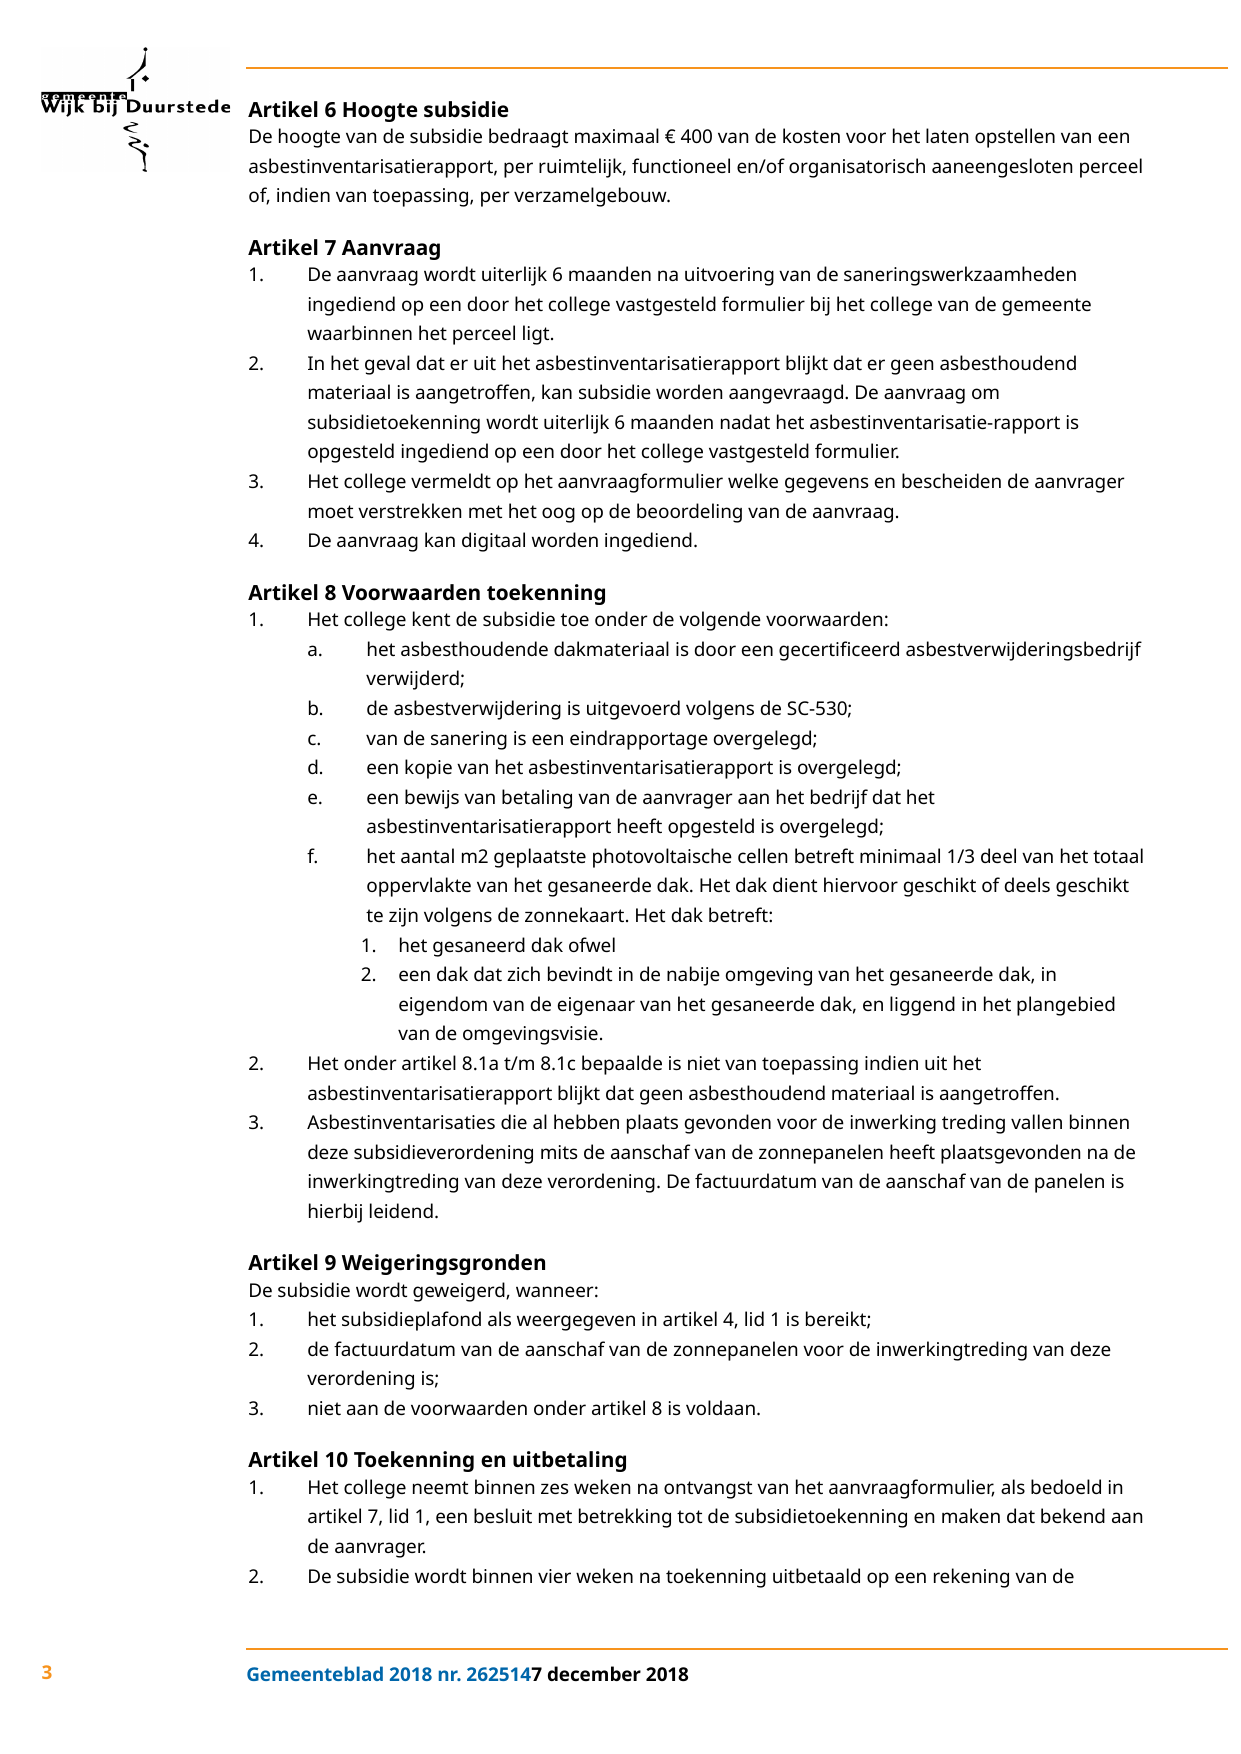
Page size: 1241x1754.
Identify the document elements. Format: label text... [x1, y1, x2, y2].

list Het college neemt binnen zes weken na ontvangst van het aanvraagformulier, als bedoeld in artikel 7, lid 1, een besluit met betrekking tot de subsidietoekenning en maken dat bekend aan de aanvrager. [248, 1474, 1152, 1559]
list een dak dat zich bevindt in de nabije omgeving van het gesaneerde dak, in eigendom van de eigenaar van het gesaneerde dak, en liggend in het plangebied van de omgevingsvisie. [361, 961, 1152, 1046]
list De subsidie wordt binnen vier weken na toekenning uitbetaald op een rekening van de [248, 1563, 1152, 1588]
list een bewijs van betaling van de aanvrager aan het bedrijf dat het asbestinventarisatierapport heeft opgesteld is overgelegd; [307, 784, 1152, 839]
list Het onder artikel 8.1a t/m 8.1c bepaalde is niet van toepassing indien uit het asbestinventarisatierapport blijkt dat geen asbesthoudend materiaal is aangetroffen. [248, 1050, 1152, 1105]
list In het geval dat er uit het asbestinventarisatierapport blijkt dat er geen asbesthoudend materiaal is aangetroffen, kan subsidie worden aangevraagd. De aanvraag om subsidietoekenning wordt uiterlijk 6 maanden nadat het asbestinventarisatie-rapport is opgesteld ingediend op een door het college vastgesteld formulier. [248, 350, 1152, 464]
list de asbestverwijdering is uitgevoerd volgens de SC-530; [307, 695, 1152, 721]
text De subsidie wordt geweigerd, wanneer: [248, 1277, 1152, 1303]
text Artikel 8 Voorwaarden toekenning [248, 578, 1152, 606]
list het subsidieplafond als weergegeven in artikel 4, lid 1 is bereikt; [248, 1306, 1152, 1332]
list Het college kent de subsidie toe onder de volgende voorwaarden: [248, 606, 1152, 632]
list niet aan de voorwaarden onder artikel 8 is voldaan. [248, 1395, 1152, 1421]
list Asbestinventarisaties die al hebben plaats gevonden voor de inwerking treding vallen binnen deze subsidieverordening mits de aanschaf van de zonnepanelen heeft plaatsgevonden na de inwerkingtreding van deze verordening. De factuurdatum van de aanschaf van de panelen is hierbij leidend. [248, 1109, 1152, 1224]
picture [41, 47, 231, 172]
text Artikel 7 Aanvraag [248, 233, 1152, 261]
list een kopie van het asbestinventarisatierapport is overgelegd; [307, 754, 1152, 780]
text Artikel 9 Weigeringsgronden [248, 1248, 1152, 1277]
list De aanvraag kan digitaal worden ingediend. [248, 527, 1152, 553]
text De hoogte van de subsidie bedraagt maximaal € 400 van de kosten voor het laten opstellen van een asbestinventarisatierapport, per ruimtelijk, functioneel en/of organisatorisch aaneengesloten perceel of, indien van toepassing, per verzamelgebouw. [248, 123, 1152, 208]
text Artikel 10 Toekenning en uitbetaling [248, 1446, 1152, 1474]
list De aanvraag wordt uiterlijk 6 maanden na uitvoering van de saneringswerkzaamheden ingediend op een door het college vastgesteld formulier bij het college van de gemeente waarbinnen het perceel ligt. [248, 261, 1152, 346]
list de factuurdatum van de aanschaf van de zonnepanelen voor de inwerkingtreding van deze verordening is; [248, 1336, 1152, 1391]
text Artikel 6 Hoogte subsidie [248, 95, 1152, 123]
list het aantal m2 geplaatste photovoltaische cellen betreft minimaal 1/3 deel van het totaal oppervlakte van het gesaneerde dak. Het dak dient hiervoor geschikt of deels geschikt te zijn volgens de zonnekaart. Het dak betreft: [307, 843, 1152, 928]
list het asbesthoudende dakmateriaal is door een gecertificeerd asbestverwijderingsbedrijf verwijderd; [307, 636, 1152, 691]
list Het college vermeldt op het aanvraagformulier welke gegevens en bescheiden de aanvrager moet verstrekken met het oog op de beoordeling van de aanvraag. [248, 468, 1152, 524]
list het gesaneerd dak ofwel [361, 932, 1152, 957]
list van de sanering is een eindrapportage overgelegd; [307, 725, 1152, 750]
